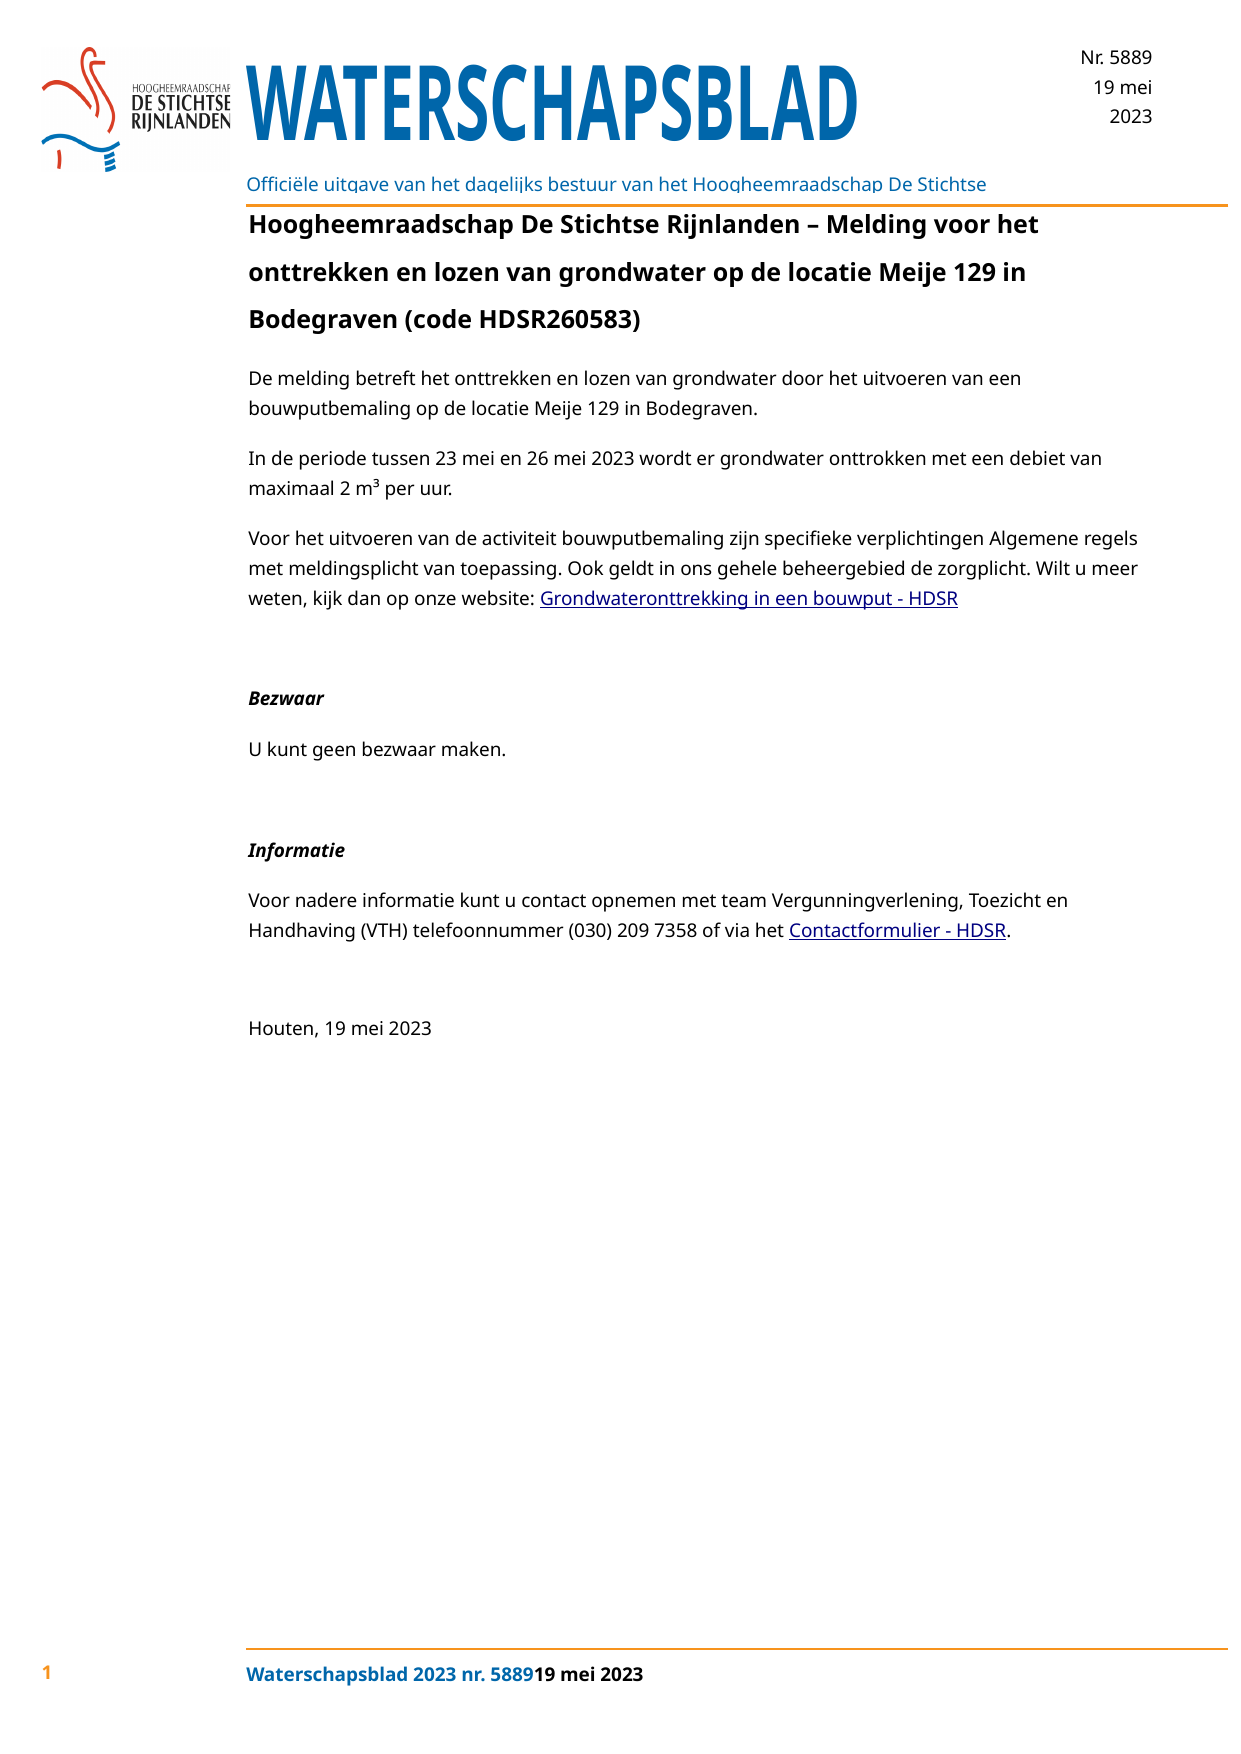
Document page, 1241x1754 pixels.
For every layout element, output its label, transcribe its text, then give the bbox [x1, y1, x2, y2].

text Voor nadere informatie kunt u contact opnemen met team Vergunningverlening, Toezicht en Handhaving (VTH) telefoonnummer (030) 209 7358 of via het Contactformulier - HDSR. [248, 887, 1152, 942]
text Informatie [248, 837, 1152, 862]
text Houten, 19 mei 2023 [248, 1015, 1152, 1041]
text Voor het uitvoeren van de activiteit bouwputbemaling zijn specifieke verplichtingen Algemene regels met meldingsplicht van toepassing. Ook geldt in ons gehele beheergebied de zorgplicht. Wilt u meer weten, kijk dan op onze website: Grondwateronttrekking in een bouwput - HDSR [248, 526, 1152, 610]
text Bezwaar [248, 686, 1152, 711]
text De melding betreft het onttrekken en lozen van grondwater door het uitvoeren van een bouwputbemaling op de locatie Meije 129 in Bodegraven. [248, 366, 1152, 421]
text U kunt geen bezwaar maken. [248, 736, 1152, 762]
picture [41, 47, 231, 172]
text Hoogheemraadschap De Stichtse Rijnlanden – Melding voor het onttrekken en lozen van grondwater op de locatie Meije 129 in Bodegraven (code HDSR260583) [248, 207, 1152, 336]
text In de periode tussen 23 mei en 26 mei 2023 wordt er grondwater onttrokken met een debiet van maximaal 2 m³ per uur. [248, 446, 1152, 501]
